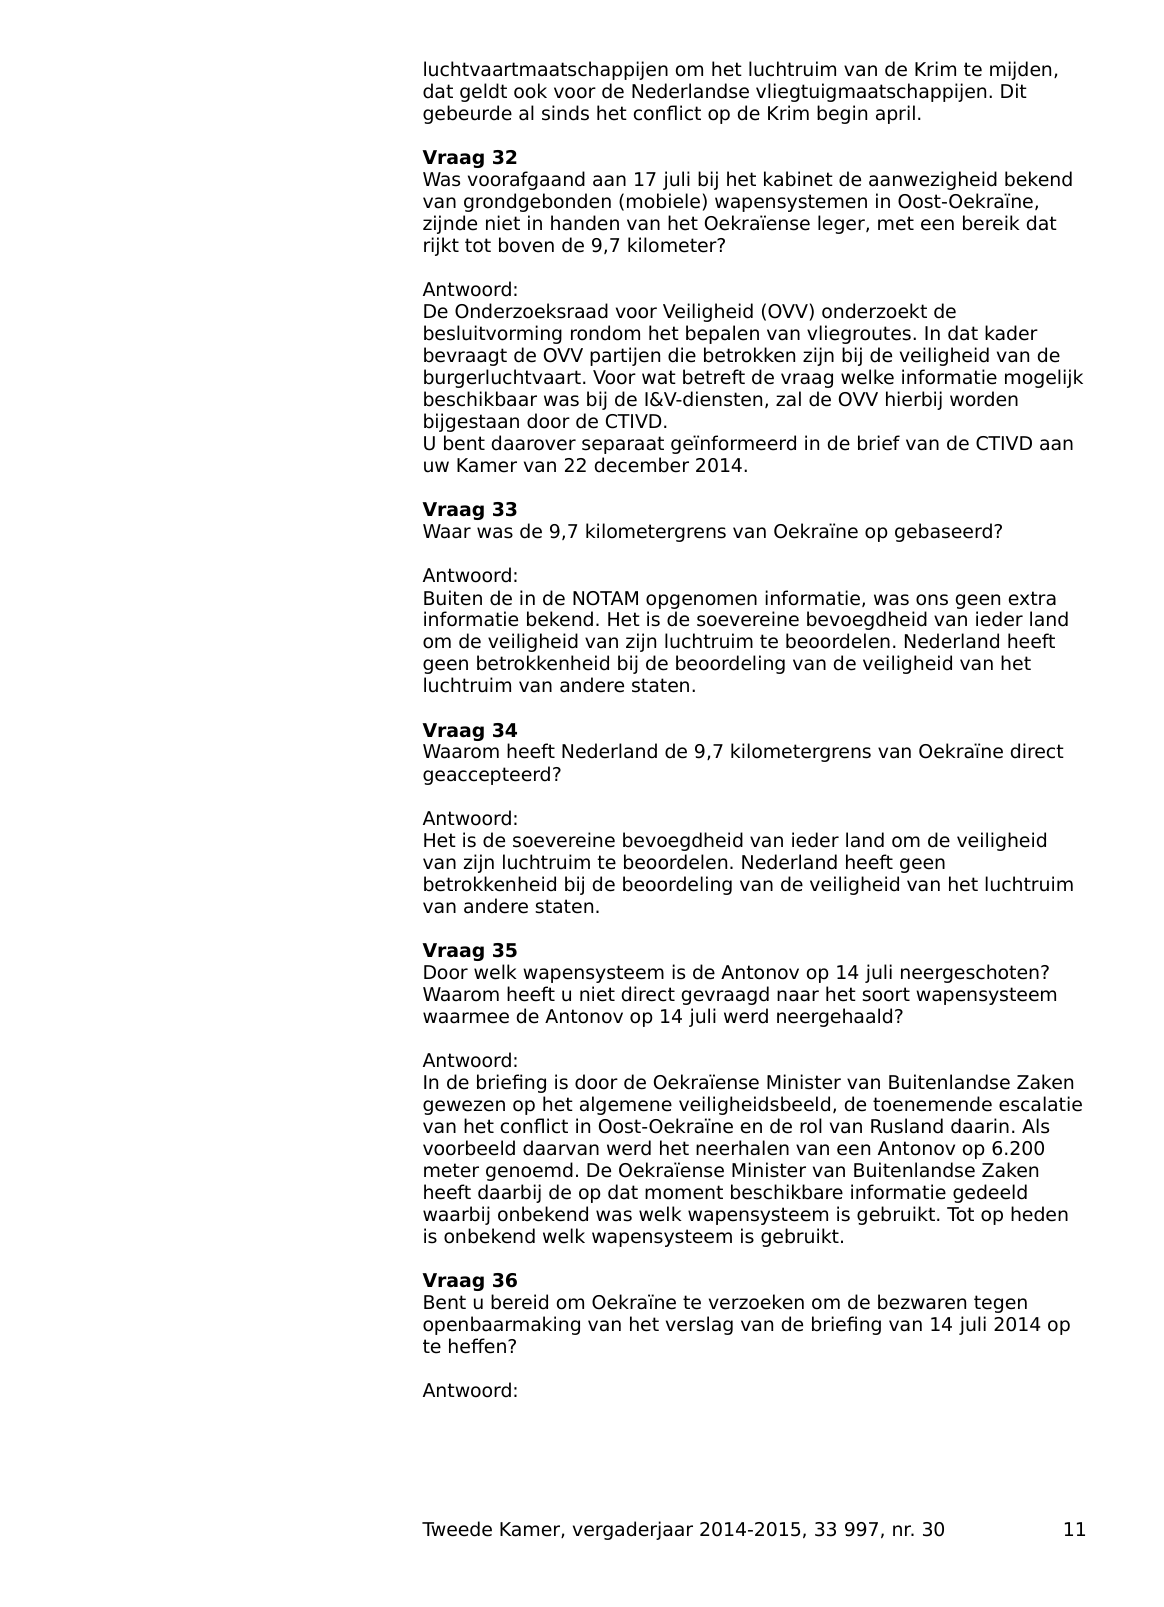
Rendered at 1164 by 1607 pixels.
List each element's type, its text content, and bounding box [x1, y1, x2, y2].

text luchtvaartmaatschappijen om het luchtruim van de Krim te mijden, dat geldt ook voor de Nederlandse vliegtuigmaatschappijen. Dit gebeurde al sinds het conflict op de Krim begin april. [422, 59, 1087, 125]
text Antwoord: [422, 1050, 1087, 1072]
text Antwoord: [422, 808, 1087, 829]
text Vraag 36 [422, 1270, 1087, 1292]
text Vraag 34 [422, 719, 1087, 741]
text Vraag 32 [422, 147, 1087, 169]
text In de briefing is door de Oekraïense Minister van Buitenlandse Zaken gewezen op het algemene veiligheidsbeeld, de toenemende escalatie van het conflict in Oost-Oekraïne en de rol van Rusland daarin. Als voorbeeld daarvan werd het neerhalen van een Antonov op 6.200 meter genoemd. De Oekraïense Minister van Buitenlandse Zaken heeft daarbij de op dat moment beschikbare informatie gedeeld waarbij onbekend was welk wapensysteem is gebruikt. Tot op heden is onbekend welk wapensysteem is gebruikt. [422, 1072, 1087, 1248]
text Vraag 35 [422, 940, 1087, 962]
text Was voorafgaand aan 17 juli bij het kabinet de aanwezigheid bekend van grondgebonden (mobiele) wapensystemen in Oost-Oekraïne, zijnde niet in handen van het Oekraïense leger, met een bereik dat rijkt tot boven de 9,7 kilometer? [422, 169, 1087, 257]
text Antwoord: [422, 565, 1087, 587]
text Door welk wapensysteem is de Antonov op 14 juli neergeschoten? Waarom heeft u niet direct gevraagd naar het soort wapensysteem waarmee de Antonov op 14 juli werd neergehaald? [422, 962, 1087, 1028]
text De Onderzoeksraad voor Veiligheid (OVV) onderzoekt de besluitvorming rondom het bepalen van vliegroutes. In dat kader bevraagt de OVV partijen die betrokken zijn bij de veiligheid van de burgerluchtvaart. Voor wat betreft de vraag welke informatie mogelijk beschikbaar was bij de I&V-diensten, zal de OVV hierbij worden bijgestaan door de CTIVD. [422, 301, 1087, 433]
text Antwoord: [422, 279, 1087, 301]
text Waarom heeft Nederland de 9,7 kilometergrens van Oekraïne direct geaccepteerd? [422, 741, 1087, 785]
text U bent daarover separaat geïnformeerd in de brief van de CTIVD aan uw Kamer van 22 december 2014. [422, 433, 1087, 477]
text Bent u bereid om Oekraïne te verzoeken om de bezwaren tegen openbaarmaking van het verslag van de briefing van 14 juli 2014 op te heffen? [422, 1292, 1087, 1358]
text Het is de soevereine bevoegdheid van ieder land om de veiligheid van zijn luchtruim te beoordelen. Nederland heeft geen betrokkenheid bij de beoordeling van de veiligheid van het luchtruim van andere staten. [422, 829, 1087, 917]
text Waar was de 9,7 kilometergrens van Oekraïne op gebaseerd? [422, 521, 1087, 543]
text Buiten de in de NOTAM opgenomen informatie, was ons geen extra informatie bekend. Het is de soevereine bevoegdheid van ieder land om de veiligheid van zijn luchtruim te beoordelen. Nederland heeft geen betrokkenheid bij de beoordeling van de veiligheid van het luchtruim van andere staten. [422, 587, 1087, 697]
text Antwoord: [422, 1380, 1087, 1402]
text Vraag 33 [422, 499, 1087, 521]
